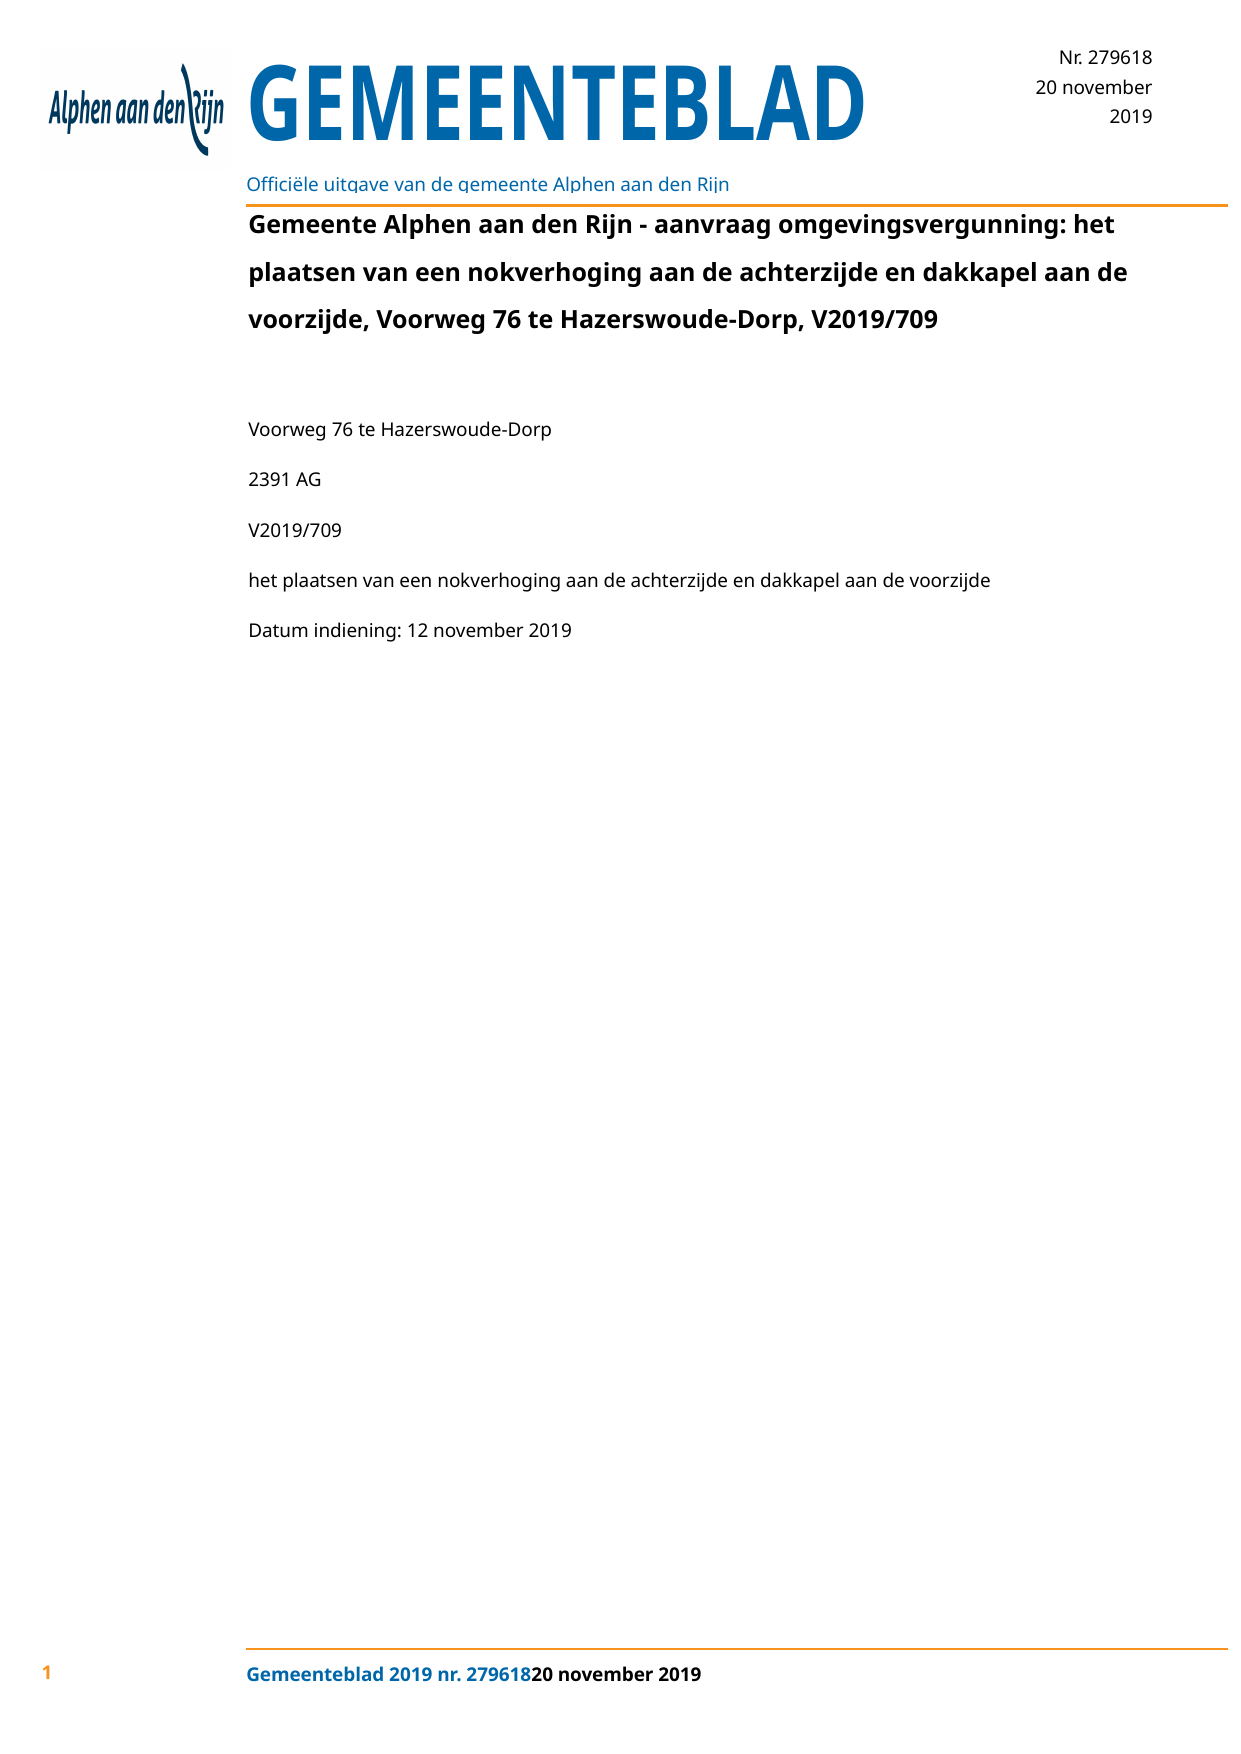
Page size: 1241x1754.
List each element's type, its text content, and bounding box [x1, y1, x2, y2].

text V2019/709 [248, 517, 1152, 542]
picture [41, 47, 231, 172]
text het plaatsen van een nokverhoging aan de achterzijde en dakkapel aan de voorzijde [248, 567, 1152, 593]
text Gemeente Alphen aan den Rijn - aanvraag omgevingsvergunning: het plaatsen van een nokverhoging aan de achterzijde en dakkapel aan de voorzijde, Voorweg 76 te Hazerswoude-Dorp, V2019/709 [248, 207, 1152, 336]
text Datum indiening: 12 november 2019 [248, 618, 1152, 643]
text 2391 AG [248, 466, 1152, 492]
text Voorweg 76 te Hazerswoude-Dorp [248, 416, 1152, 442]
